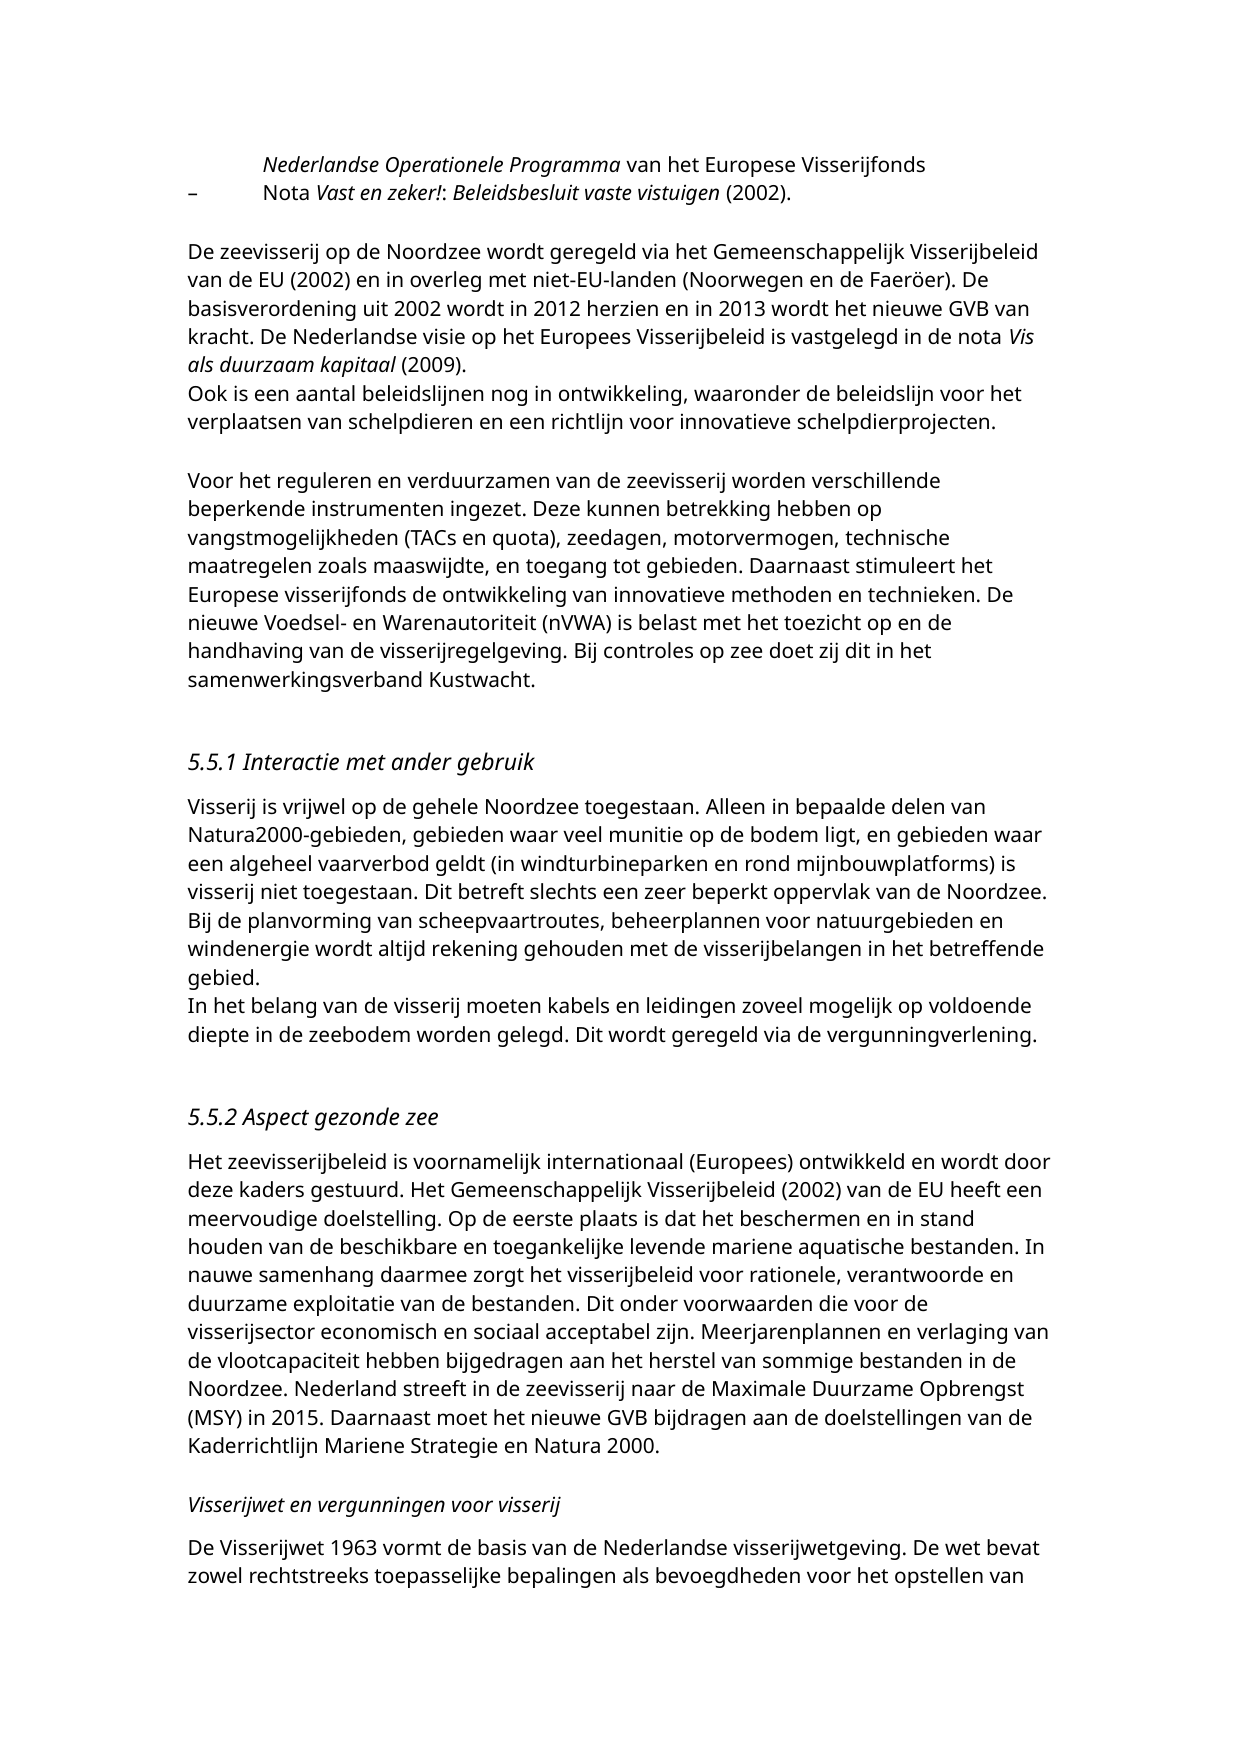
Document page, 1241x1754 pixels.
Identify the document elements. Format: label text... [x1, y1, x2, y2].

text De Visserijwet 1963 vormt de basis van de Nederlandse visserijwetgeving. De wet bevat zowel rechtstreeks toepasselijke bepalingen als bevoegdheden voor het opstellen van [187, 1533, 1053, 1590]
list Nota Vast en zeker!: Beleidsbesluit vaste vistuigen (2002). [187, 178, 1053, 207]
subtitle 5.5.2 Aspect gezonde zee [187, 1101, 1053, 1132]
text In het belang van de visserij moeten kabels en leidingen zoveel mogelijk op voldoende diepte in de zeebodem worden gelegd. Dit wordt geregeld via de vergunningverlening. [187, 991, 1053, 1048]
subtitle 5.5.1 Interactie met ander gebruik [187, 746, 1053, 777]
text Visserijwet en vergunningen voor visserij [187, 1490, 1053, 1518]
text Ook is een aantal beleidslijnen nog in ontwikkeling, waaronder de beleidslijn voor het verplaatsen van schelpdieren en een richtlijn voor innovatieve schelpdierprojecten. [187, 379, 1053, 436]
text Visserij is vrijwel op de gehele Noordzee toegestaan. Alleen in bepaalde delen van Natura2000-gebieden, gebieden waar veel munitie op de bodem ligt, en gebieden waar een algeheel vaarverbod geldt (in windturbineparken en rond mijnbouwplatforms) is visserij niet toegestaan. Dit betreft slechts een zeer beperkt oppervlak van de Noordzee. Bij de planvorming van scheepvaartroutes, beheerplannen voor natuurgebieden en windenergie wordt altijd rekening gehouden met de visserijbelangen in het betreffende gebied. [187, 792, 1053, 991]
text Het zeevisserijbeleid is voornamelijk internationaal (Europees) ontwikkeld en wordt door deze kaders gestuurd. Het Gemeenschappelijk Visserijbeleid (2002) van de EU heeft een meervoudige doelstelling. Op de eerste plaats is dat het beschermen en in stand houden van de beschikbare en toegankelijke levende mariene aquatische bestanden. In nauwe samenhang daarmee zorgt het visserijbeleid voor rationele, verantwoorde en duurzame exploitatie van de bestanden. Dit onder voorwaarden die voor de visserijsector economisch en sociaal acceptabel zijn. Meerjarenplannen en verlaging van de vlootcapaciteit hebben bijgedragen aan het herstel van sommige bestanden in de Noordzee. Nederland streeft in de zeevisserij naar de Maximale Duurzame Opbrengst (MSY) in 2015. Daarnaast moet het nieuwe GVB bijdragen aan de doelstellingen van de Kaderrichtlijn Mariene Strategie en Natura 2000. [187, 1147, 1053, 1460]
list Nederlandse Operationele Programma van het Europese Visserijfonds [187, 150, 1053, 178]
text De zeevisserij op de Noordzee wordt geregeld via het Gemeenschappelijk Visserijbeleid van de EU (2002) en in overleg met niet-EU-landen (Noorwegen en de Faeröer). De basisverordening uit 2002 wordt in 2012 herzien en in 2013 wordt het nieuwe GVB van kracht. De Nederlandse visie op het Europees Visserijbeleid is vastgelegd in de nota Vis als duurzaam kapitaal (2009). [187, 237, 1053, 379]
text Voor het reguleren en verduurzamen van de zeevisserij worden verschillende beperkende instrumenten ingezet. Deze kunnen betrekking hebben op vangstmogelijkheden (TACs en quota), zeedagen, motorvermogen, technische maatregelen zoals maaswijdte, en toegang tot gebieden. Daarnaast stimuleert het Europese visserijfonds de ontwikkeling van innovatieve methoden en technieken. De nieuwe Voedsel- en Warenautoriteit (nVWA) is belast met het toezicht op en de handhaving van de visserijregelgeving. Bij controles op zee doet zij dit in het samenwerkingsverband Kustwacht. [187, 466, 1053, 693]
